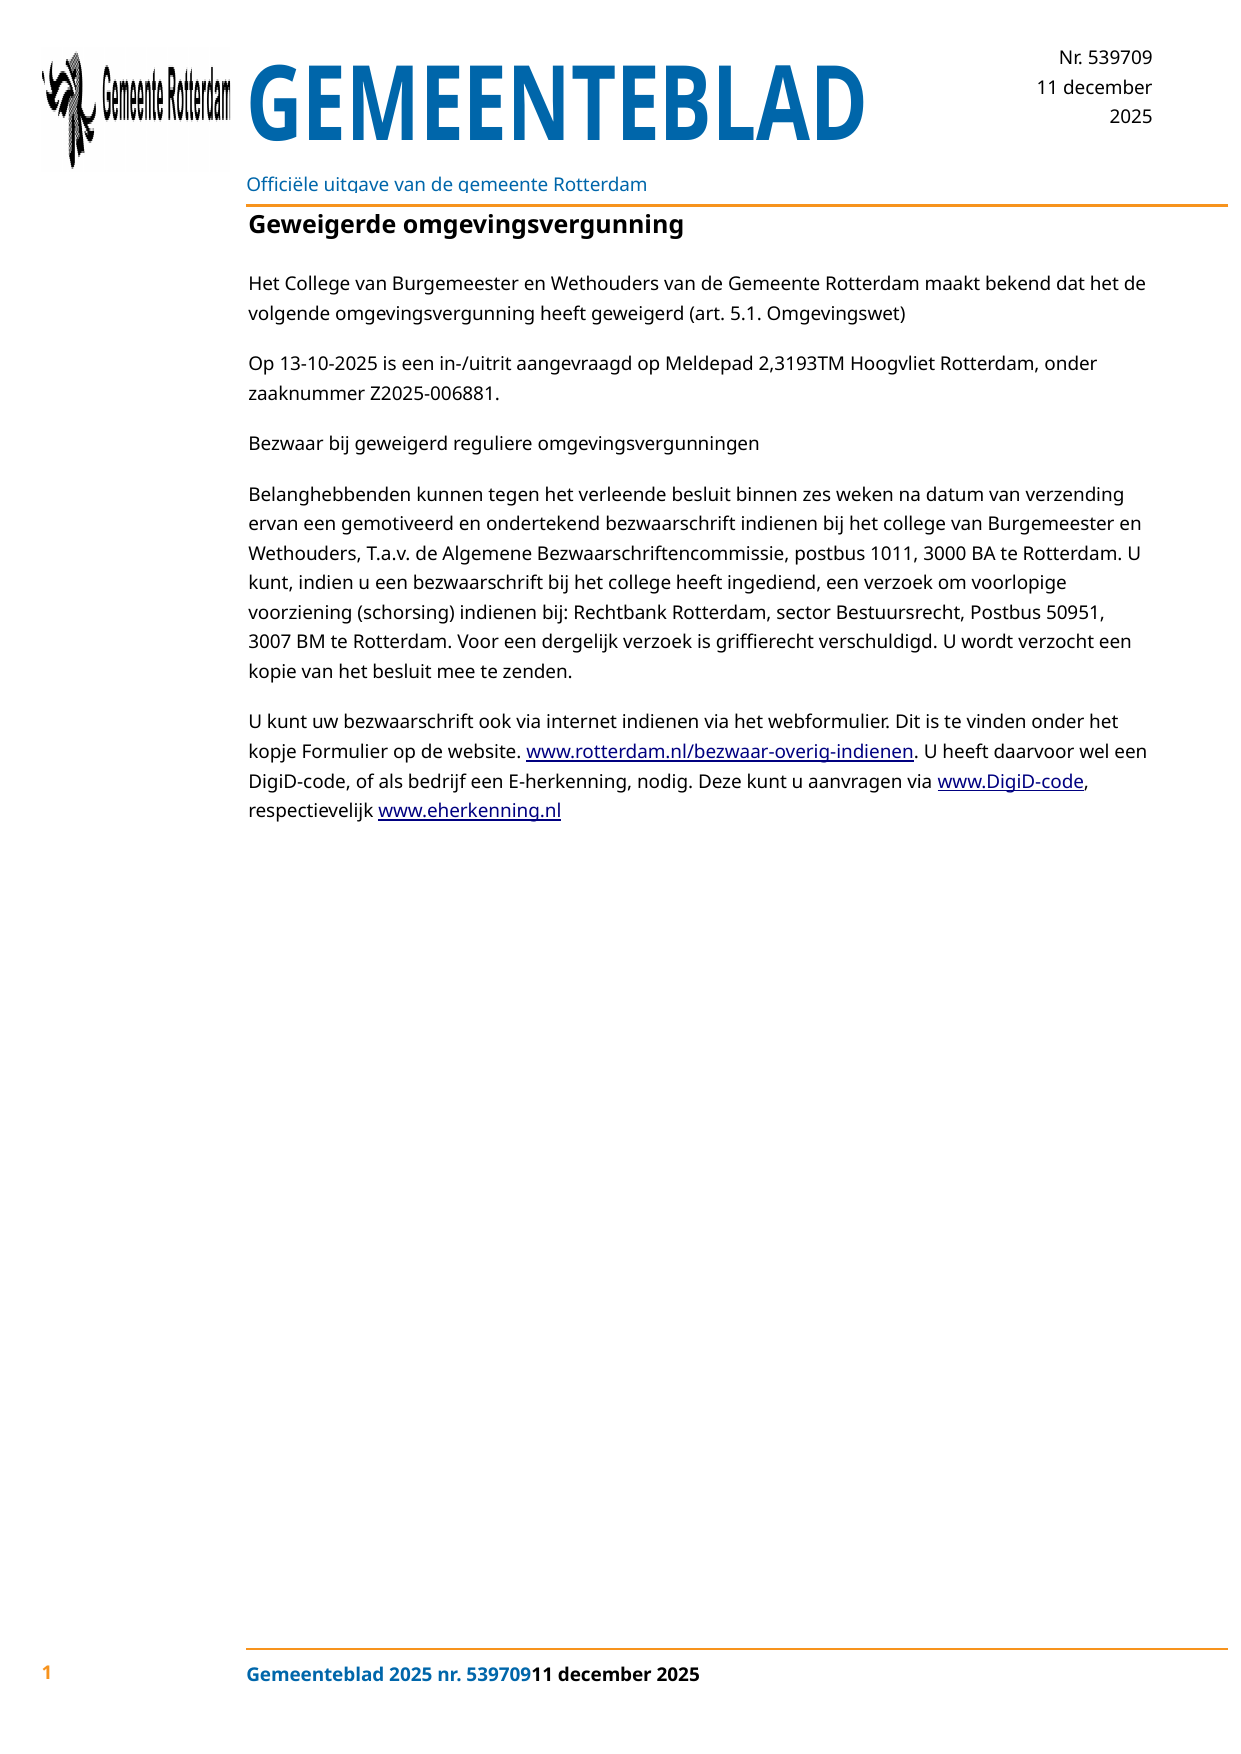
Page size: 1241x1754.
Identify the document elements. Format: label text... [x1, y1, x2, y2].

text Belanghebbenden kunnen tegen het verleende besluit binnen zes weken na datum van verzending ervan een gemotiveerd en ondertekend bezwaarschrift indienen bij het college van Burgemeester en Wethouders, T.a.v. de Algemene Bezwaarschriftencommissie, postbus 1011, 3000 BA te Rotterdam. U kunt, indien u een bezwaarschrift bij het college heeft ingediend, een verzoek om voorlopige voorziening (schorsing) indienen bij: Rechtbank Rotterdam, sector Bestuursrecht, Postbus 50951, 3007 BM te Rotterdam. Voor een dergelijk verzoek is griffierecht verschuldigd. U wordt verzocht een kopie van het besluit mee te zenden. [248, 481, 1152, 684]
text Geweigerde omgevingsvergunning [248, 207, 1152, 241]
picture [41, 47, 231, 172]
text Bezwaar bij geweigerd reguliere omgevingsvergunningen [248, 430, 1152, 456]
text Op 13-10-2025 is een in-/uitrit aangevraagd op Meldepad 2,3193TM Hoogvliet Rotterdam, onder zaaknummer Z2025-006881. [248, 350, 1152, 406]
text U kunt uw bezwaarschrift ook via internet indienen via het webformulier. Dit is te vinden onder het kopje Formulier op de website. www.rotterdam.nl/bezwaar-overig-indienen. U heeft daarvoor wel een DigiD-code, of als bedrijf een E-herkenning, nodig. Deze kunt u aanvragen via www.DigiD-code, respectievelijk www.eherkenning.nl [248, 709, 1152, 823]
text Het College van Burgemeester en Wethouders van de Gemeente Rotterdam maakt bekend dat het de volgende omgevingsvergunning heeft geweigerd (art. 5.1. Omgevingswet) [248, 270, 1152, 326]
